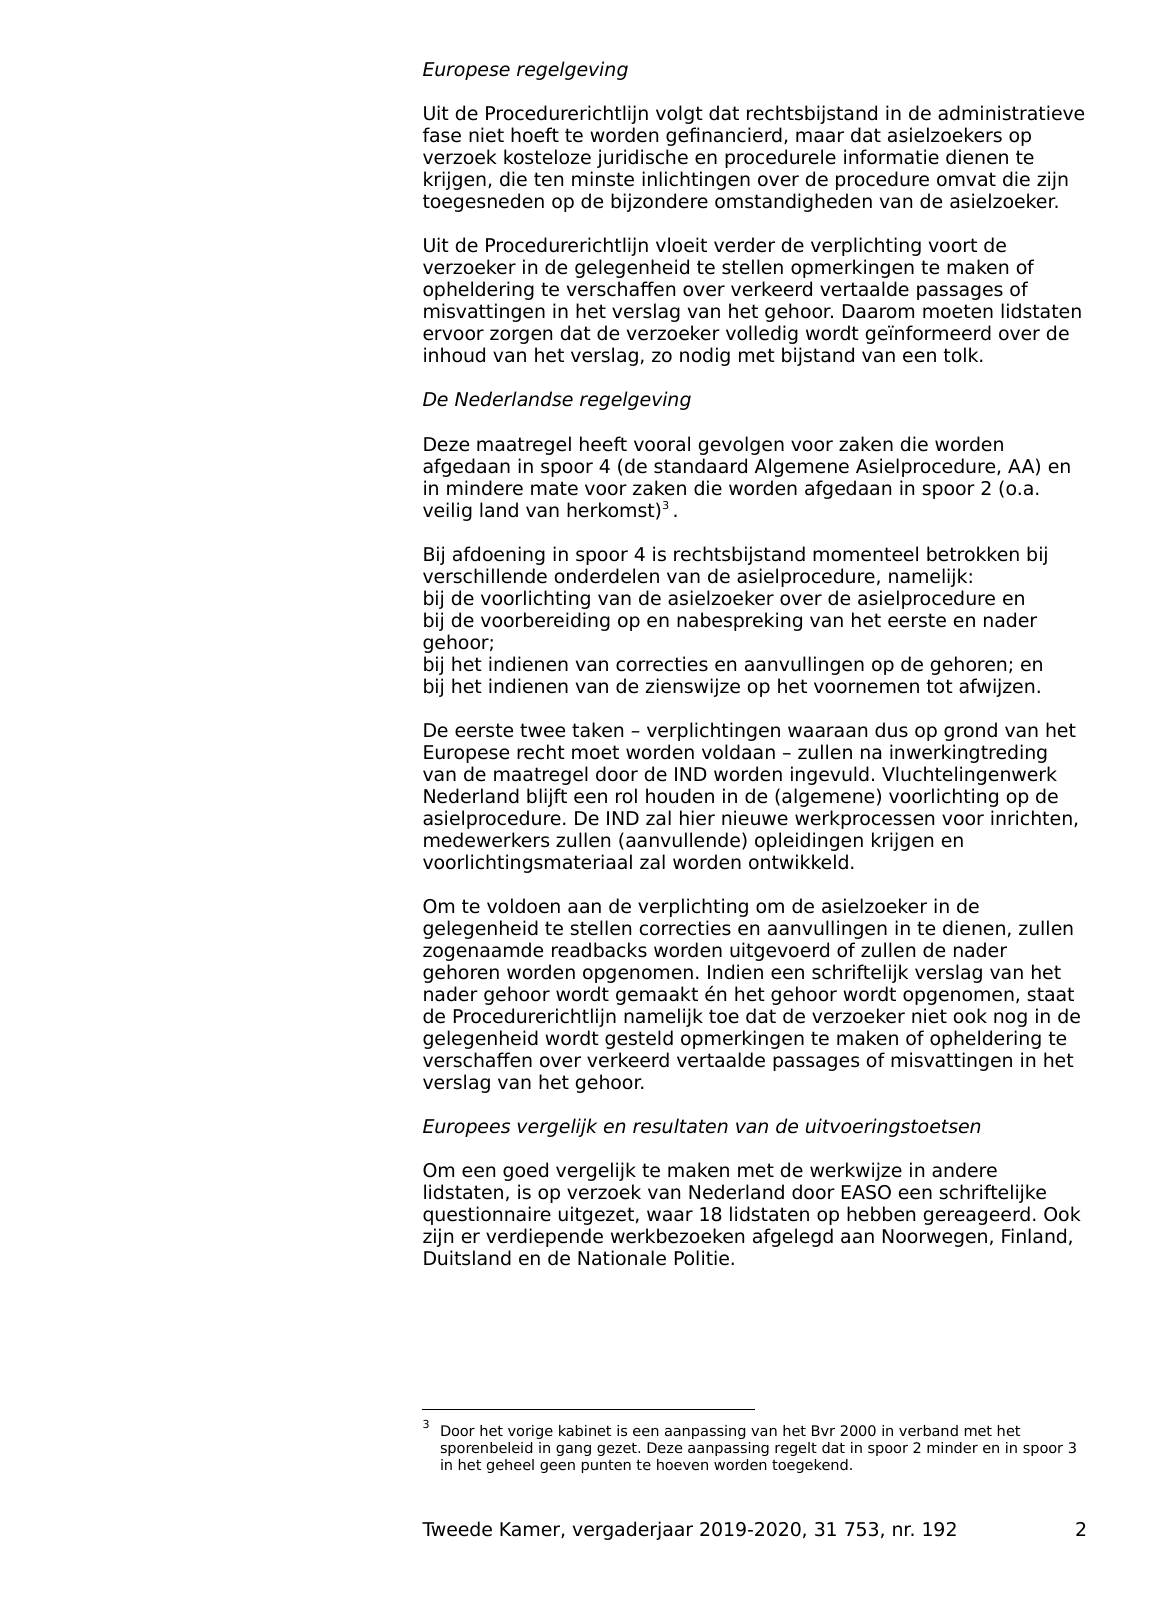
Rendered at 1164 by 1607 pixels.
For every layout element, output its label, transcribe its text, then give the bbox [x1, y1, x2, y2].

subtitle De Nederlandse regelgeving [422, 389, 1087, 411]
subtitle Europees vergelijk en resultaten van de uitvoeringstoetsen [422, 1116, 1087, 1138]
text bij het indienen van de zienswijze op het voornemen tot afwijzen. [422, 676, 1087, 697]
text Deze maatregel heeft vooral gevolgen voor zaken die worden afgedaan in spoor 4 (de standaard Algemene Asielprocedure, AA) en in mindere mate voor zaken die worden afgedaan in spoor 2 (o.a. veilig land van herkomst). [422, 433, 1087, 521]
text Bij afdoening in spoor 4 is rechtsbijstand momenteel betrokken bij verschillende onderdelen van de asielprocedure, namelijk: [422, 544, 1087, 588]
text Om te voldoen aan de verplichting om de asielzoeker in de gelegenheid te stellen correcties en aanvullingen in te dienen, zullen zogenaamde readbacks worden uitgevoerd of zullen de nader gehoren worden opgenomen. Indien een schriftelijk verslag van het nader gehoor wordt gemaakt én het gehoor wordt opgenomen, staat de Procedurerichtlijn namelijk toe dat de verzoeker niet ook nog in de gelegenheid wordt gesteld opmerkingen te maken of opheldering te verschaffen over verkeerd vertaalde passages of misvattingen in het verslag van het gehoor. [422, 896, 1087, 1093]
subtitle Europese regelgeving [422, 59, 1087, 81]
text Uit de Procedurerichtlijn vloeit verder de verplichting voort de verzoeker in de gelegenheid te stellen opmerkingen te maken of opheldering te verschaffen over verkeerd vertaalde passages of misvattingen in het verslag van het gehoor. Daarom moeten lidstaten ervoor zorgen dat de verzoeker volledig wordt geïnformeerd over de inhoud van het verslag, zo nodig met bijstand van een tolk. [422, 235, 1087, 367]
text Om een goed vergelijk te maken met de werkwijze in andere lidstaten, is op verzoek van Nederland door EASO een schriftelijke questionnaire uitgezet, waar 18 lidstaten op hebben gereageerd. Ook zijn er verdiepende werkbezoeken afgelegd aan Noorwegen, Finland, Duitsland en de Nationale Politie. [422, 1160, 1087, 1270]
text Door het vorige kabinet is een aanpassing van het Bvr 2000 in verband met het sporenbeleid in gang gezet. Deze aanpassing regelt dat in spoor 2 minder en in spoor 3 in het geheel geen punten te hoeven worden toegekend. [422, 1418, 1087, 1474]
text bij de voorbereiding op en nabespreking van het eerste en nader gehoor; [422, 609, 1087, 653]
text Uit de Procedurerichtlijn volgt dat rechtsbijstand in de administratieve fase niet hoeft te worden gefinancierd, maar dat asielzoekers op verzoek kosteloze juridische en procedurele informatie dienen te krijgen, die ten minste inlichtingen over de procedure omvat die zijn toegesneden op de bijzondere omstandigheden van de asielzoeker. [422, 103, 1087, 213]
text bij de voorlichting van de asielzoeker over de asielprocedure en [422, 588, 1087, 609]
text De eerste twee taken – verplichtingen waaraan dus op grond van het Europese recht moet worden voldaan – zullen na inwerkingtreding van de maatregel door de IND worden ingevuld. Vluchtelingenwerk Nederland blijft een rol houden in de (algemene) voorlichting op de asielprocedure. De IND zal hier nieuwe werkprocessen voor inrichten, medewerkers zullen (aanvullende) opleidingen krijgen en voorlichtingsmateriaal zal worden ontwikkeld. [422, 720, 1087, 873]
text bij het indienen van correcties en aanvullingen op de gehoren; en [422, 653, 1087, 676]
